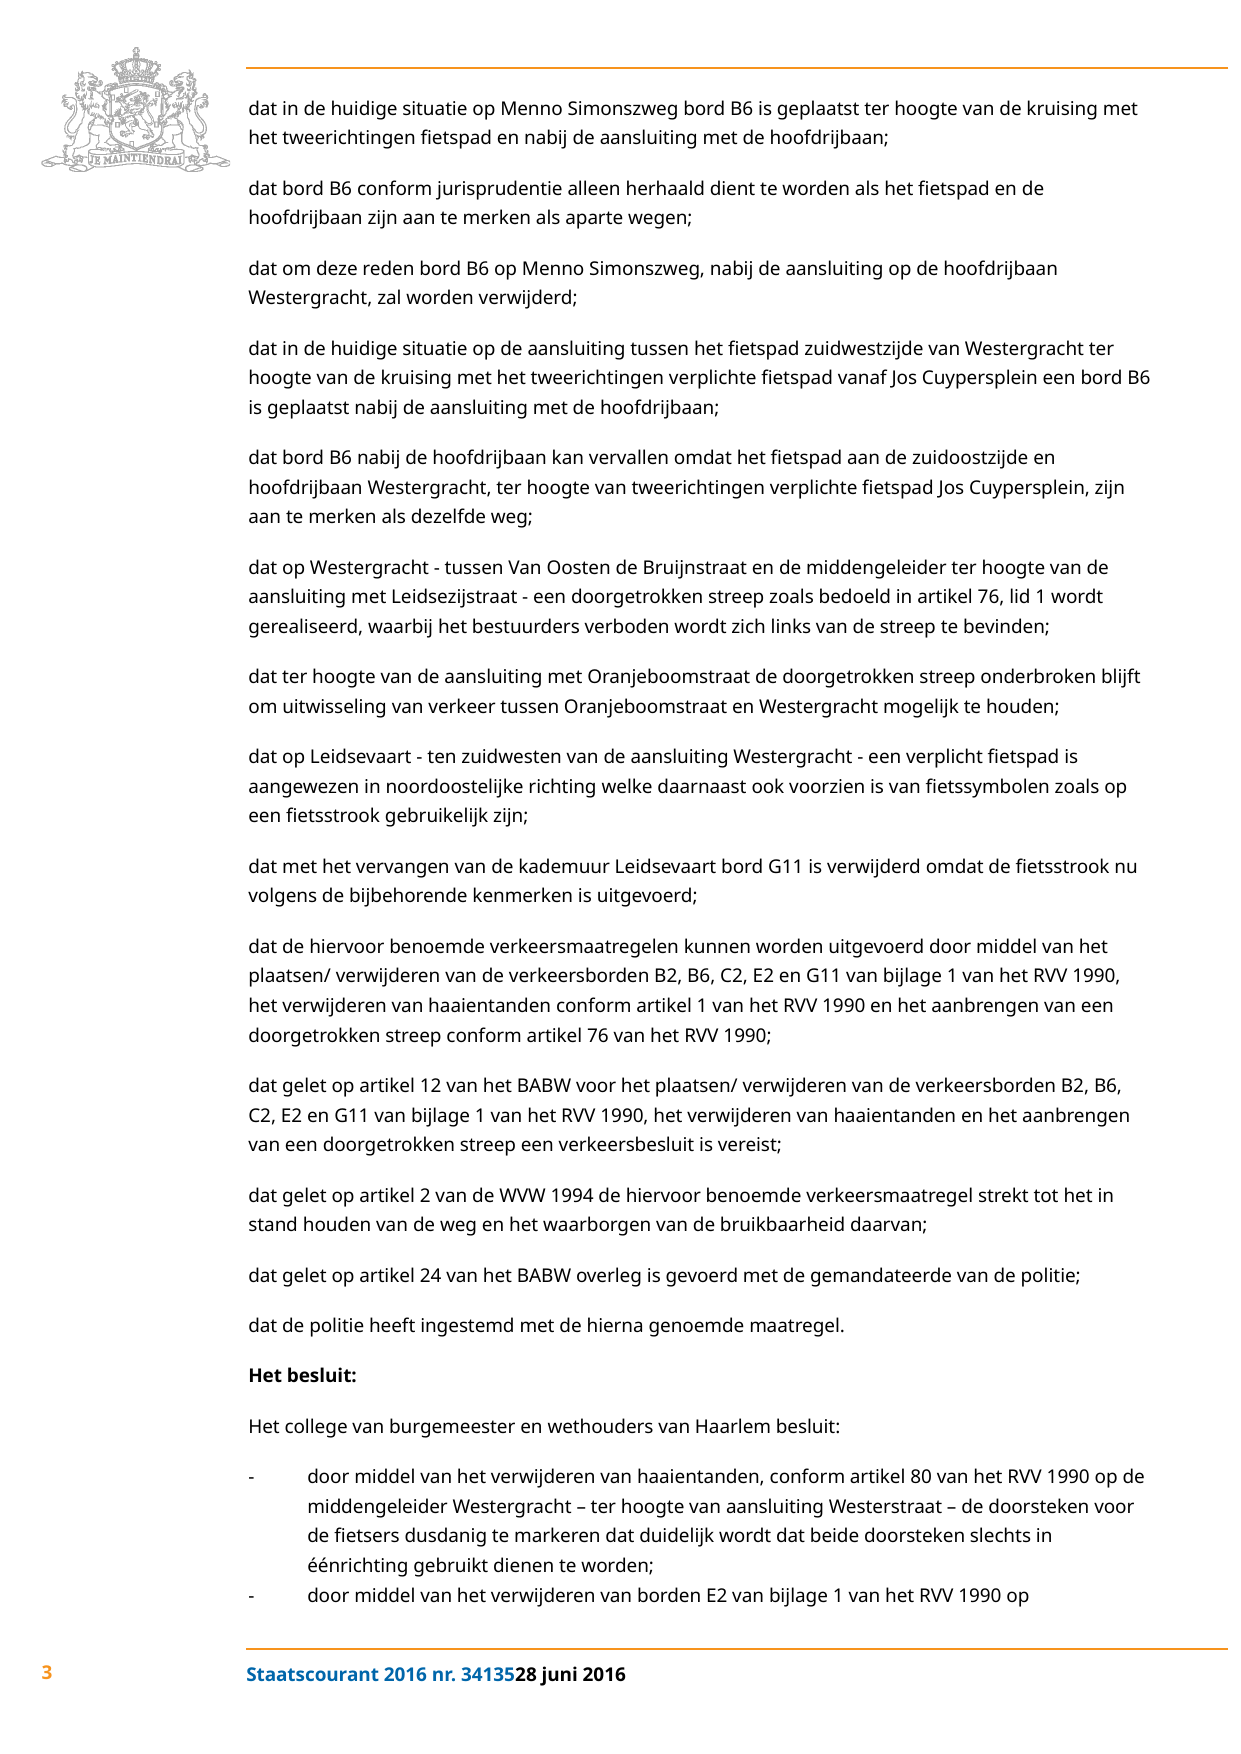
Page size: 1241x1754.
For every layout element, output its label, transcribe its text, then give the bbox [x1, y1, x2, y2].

text Het college van burgemeester en wethouders van Haarlem besluit: [248, 1413, 1152, 1439]
text dat om deze reden bord B6 op Menno Simonszweg, nabij de aansluiting op de hoofdrijbaan Westergracht, zal worden verwijderd; [248, 255, 1152, 310]
text dat gelet op artikel 24 van het BABW overleg is gevoerd met de gemandateerde van de politie; [248, 1262, 1152, 1288]
text dat op Leidsevaart - ten zuidwesten van de aansluiting Westergracht - een verplicht fietspad is aangewezen in noordoostelijke richting welke daarnaast ook voorzien is van fietssymbolen zoals op een fietsstrook gebruikelijk zijn; [248, 743, 1152, 828]
text dat gelet op artikel 2 van de WVW 1994 de hiervoor benoemde verkeersmaatregel strekt tot het in stand houden van de weg en het waarborgen van de bruikbaarheid daarvan; [248, 1182, 1152, 1237]
list door middel van het verwijderen van borden E2 van bijlage 1 van het RVV 1990 op [248, 1582, 1152, 1608]
list door middel van het verwijderen van haaientanden, conform artikel 80 van het RVV 1990 op de middengeleider Westergracht – ter hoogte van aansluiting Westerstraat – de doorsteken voor de fietsers dusdanig te markeren dat duidelijk wordt dat beide doorsteken slechts in éénrichting gebruikt dienen te worden; [248, 1463, 1152, 1578]
text dat in de huidige situatie op de aansluiting tussen het fietspad zuidwestzijde van Westergracht ter hoogte van de kruising met het tweerichtingen verplichte fietspad vanaf Jos Cuypersplein een bord B6 is geplaatst nabij de aansluiting met de hoofdrijbaan; [248, 335, 1152, 420]
text dat met het vervangen van de kademuur Leidsevaart bord G11 is verwijderd omdat de fietsstrook nu volgens de bijbehorende kenmerken is uitgevoerd; [248, 853, 1152, 908]
text dat ter hoogte van de aansluiting met Oranjeboomstraat de doorgetrokken streep onderbroken blijft om uitwisseling van verkeer tussen Oranjeboomstraat en Westergracht mogelijk te houden; [248, 663, 1152, 719]
picture [41, 47, 231, 172]
text dat de politie heeft ingestemd met de hierna genoemde maatregel. [248, 1312, 1152, 1338]
text dat de hiervoor benoemde verkeersmaatregelen kunnen worden uitgevoerd door middel van het plaatsen/ verwijderen van de verkeersborden B2, B6, C2, E2 en G11 van bijlage 1 van het RVV 1990, het verwijderen van haaientanden conform artikel 1 van het RVV 1990 en het aanbrengen van een doorgetrokken streep conform artikel 76 van het RVV 1990; [248, 933, 1152, 1048]
text dat gelet op artikel 12 van het BABW voor het plaatsen/ verwijderen van de verkeersborden B2, B6, C2, E2 en G11 van bijlage 1 van het RVV 1990, het verwijderen van haaientanden en het aanbrengen van een doorgetrokken streep een verkeersbesluit is vereist; [248, 1072, 1152, 1157]
text dat bord B6 nabij de hoofdrijbaan kan vervallen omdat het fietspad aan de zuidoostzijde en hoofdrijbaan Westergracht, ter hoogte van tweerichtingen verplichte fietspad Jos Cuypersplein, zijn aan te merken als dezelfde weg; [248, 444, 1152, 529]
text Het besluit: [248, 1363, 1152, 1388]
text dat bord B6 conform jurisprudentie alleen herhaald dient te worden als het fietspad en de hoofdrijbaan zijn aan te merken als aparte wegen; [248, 175, 1152, 230]
text dat in de huidige situatie op Menno Simonszweg bord B6 is geplaatst ter hoogte van de kruising met het tweerichtingen fietspad en nabij de aansluiting met de hoofdrijbaan; [248, 95, 1152, 150]
text dat op Westergracht - tussen Van Oosten de Bruijnstraat en de middengeleider ter hoogte van de aansluiting met Leidsezijstraat - een doorgetrokken streep zoals bedoeld in artikel 76, lid 1 wordt gerealiseerd, waarbij het bestuurders verboden wordt zich links van de streep te bevinden; [248, 554, 1152, 639]
